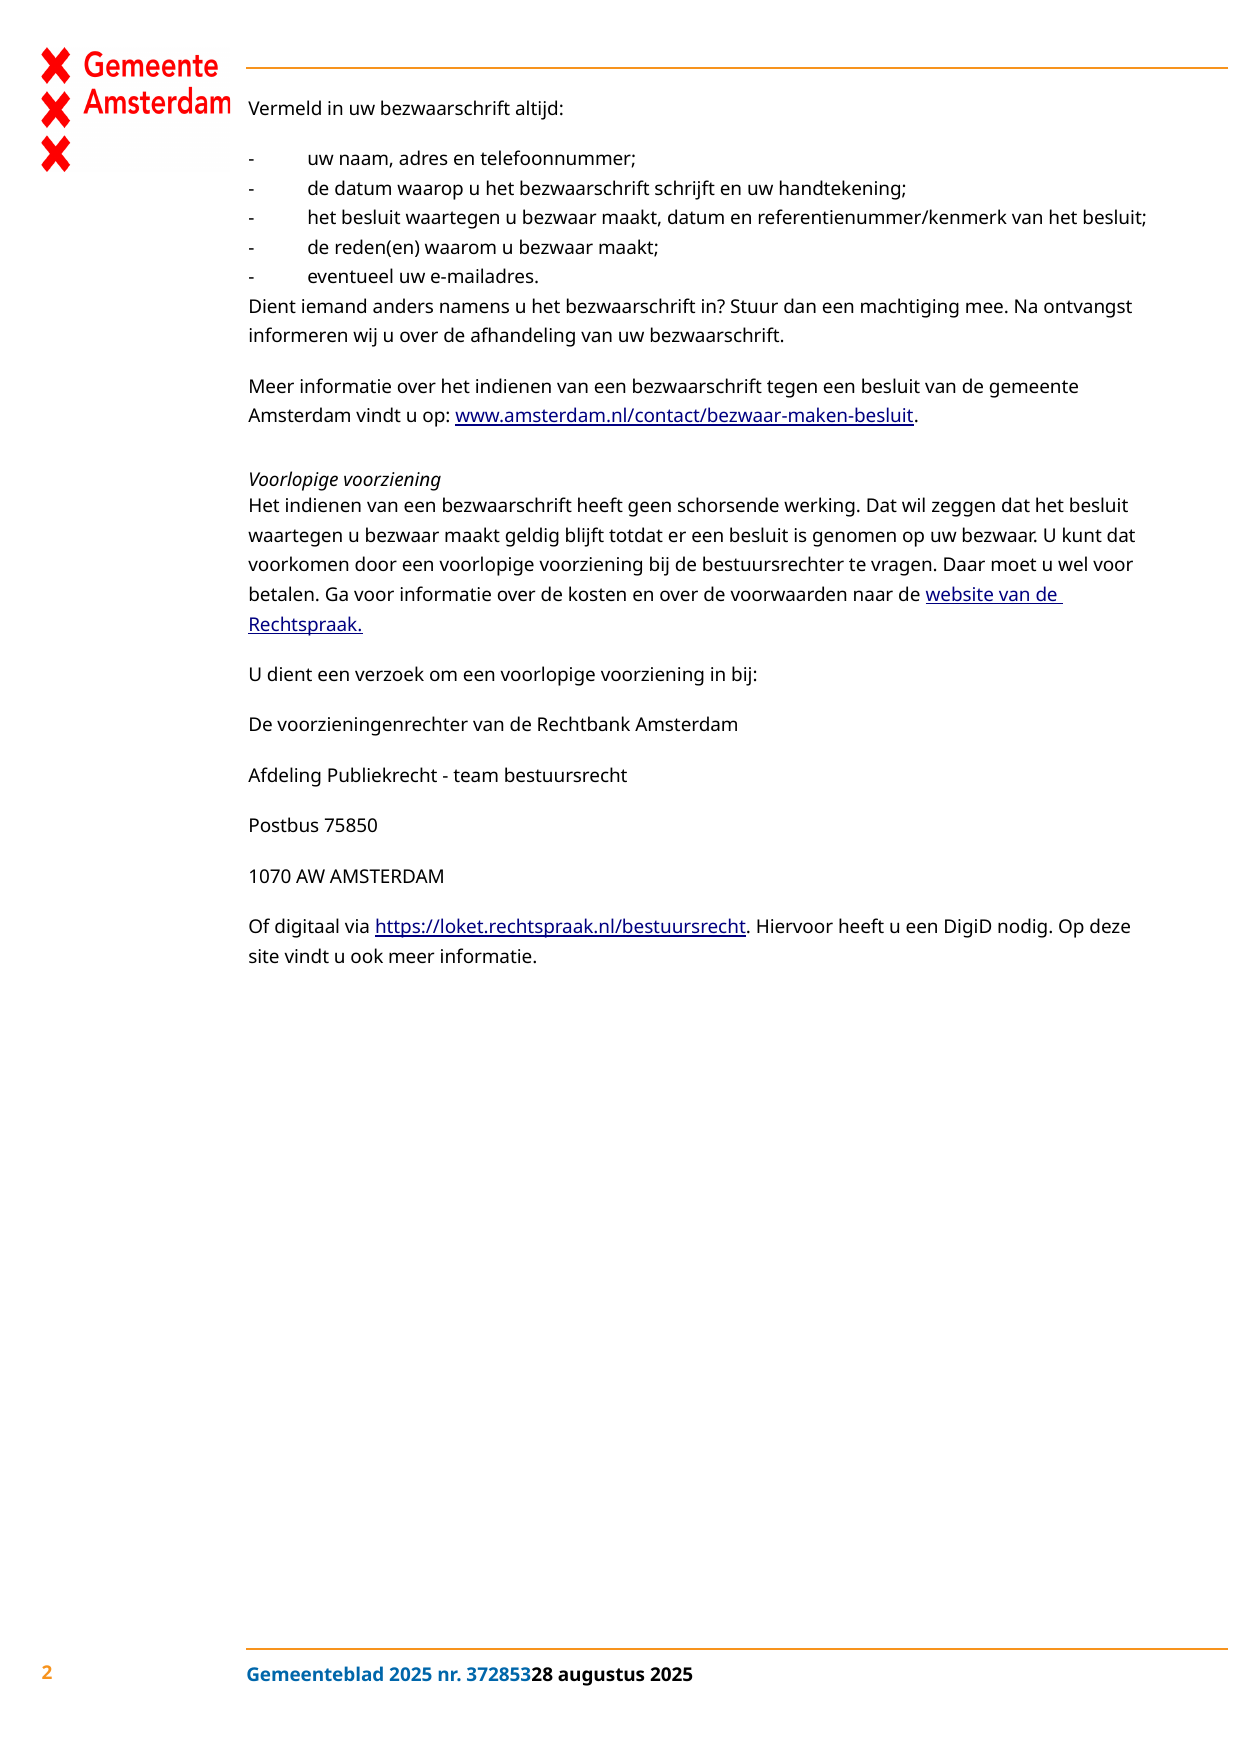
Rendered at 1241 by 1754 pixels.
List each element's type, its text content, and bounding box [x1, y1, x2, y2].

text Meer informatie over het indienen van een bezwaarschrift tegen een besluit van de gemeente Amsterdam vindt u op: www.amsterdam.nl/contact/bezwaar-maken-besluit. [248, 373, 1152, 428]
text Afdeling Publiekrecht - team bestuursrecht [248, 762, 1152, 788]
text Of digitaal via https://loket.rechtspraak.nl/bestuursrecht. Hiervoor heeft u een DigiD nodig. Op deze site vindt u ook meer informatie. [248, 913, 1152, 968]
text De voorzieningenrechter van de Rechtbank Amsterdam [248, 712, 1152, 737]
text U dient een verzoek om een voorlopige voorziening in bij: [248, 661, 1152, 687]
text Het indienen van een bezwaarschrift heeft geen schorsende werking. Dat wil zeggen dat het besluit waartegen u bezwaar maakt geldig blijft totdat er een besluit is genomen op uw bezwaar. U kunt dat voorkomen door een voorlopige voorziening bij de bestuursrechter te vragen. Daar moet u wel voor betalen. Ga voor informatie over de kosten en over de voorwaarden naar de website van de Rechtspraak. [248, 492, 1152, 636]
text Vermeld in uw bezwaarschrift altijd: [248, 95, 1152, 121]
list de datum waarop u het bezwaarschrift schrijft en uw handtekening; [248, 175, 1152, 201]
text Dient iemand anders namens u het bezwaarschrift in? Stuur dan een machtiging mee. Na ontvangst informeren wij u over de afhandeling van uw bezwaarschrift. [248, 293, 1152, 348]
list de reden(en) waarom u bezwaar maakt; [248, 234, 1152, 260]
list het besluit waartegen u bezwaar maakt, datum en referentienummer/kenmerk van het besluit; [248, 204, 1152, 230]
text Voorlopige voorziening [248, 467, 1152, 492]
list uw naam, adres en telefoonnummer; [248, 145, 1152, 171]
list eventueel uw e-mailadres. [248, 263, 1152, 289]
text Postbus 75850 [248, 812, 1152, 838]
text 1070 AW AMSTERDAM [248, 863, 1152, 888]
picture [41, 47, 231, 172]
